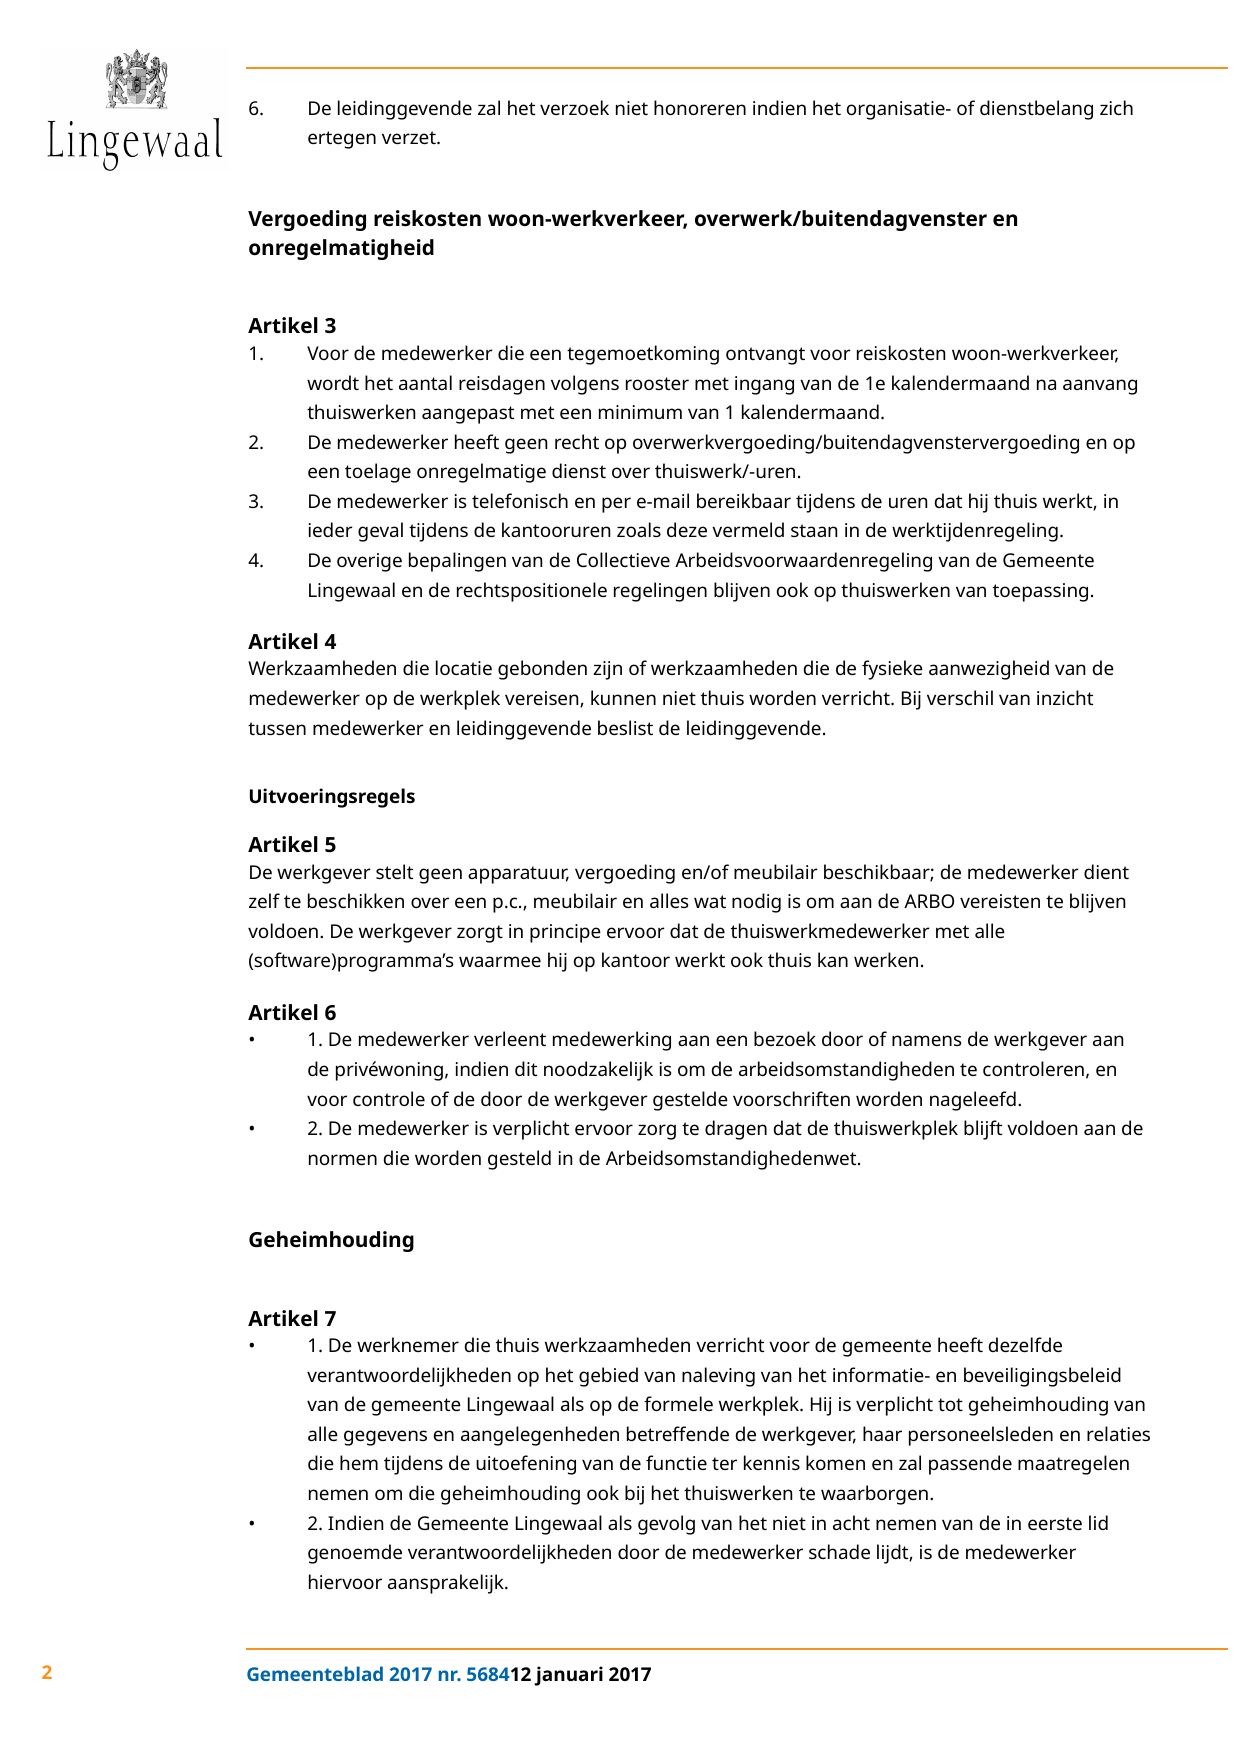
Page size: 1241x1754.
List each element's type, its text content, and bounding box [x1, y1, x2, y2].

list De medewerker is telefonisch en per e-mail bereikbaar tijdens de uren dat hij thuis werkt, in ieder geval tijdens de kantooruren zoals deze vermeld staan in de werktijdenregeling. [248, 488, 1152, 543]
text Werkzaamheden die locatie gebonden zijn of werkzaamheden die de fysieke aanwezigheid van de medewerker op de werkplek vereisen, kunnen niet thuis worden verricht. Bij verschil van inzicht tussen medewerker en leidinggevende beslist de leidinggevende. [248, 656, 1152, 741]
list 1. De medewerker verleent medewerking aan een bezoek door of namens de werkgever aan de privéwoning, indien dit noodzakelijk is om de arbeidsomstandigheden te controleren, en voor controle of de door de werkgever gestelde voorschriften worden nageleefd. [248, 1027, 1152, 1111]
list De overige bepalingen van de Collectieve Arbeidsvoorwaardenregeling van de Gemeente Lingewaal en de rechtspositionele regelingen blijven ook op thuiswerken van toepassing. [248, 547, 1152, 602]
text Artikel 3 [248, 312, 1152, 340]
text Artikel 7 [248, 1304, 1152, 1332]
list Voor de medewerker die een tegemoetkoming ontvangt voor reiskosten woon-werkverkeer, wordt het aantal reisdagen volgens rooster met ingang van de 1e kalendermaand na aanvang thuiswerken aangepast met een minimum van 1 kalendermaand. [248, 340, 1152, 425]
text Uitvoeringsregels [248, 781, 1152, 810]
text De werkgever stelt geen apparatuur, vergoeding en/of meubilair beschikbaar; de medewerker dient zelf te beschikken over een p.c., meubilair en alles wat nodig is om aan de ARBO vereisten te blijven voldoen. De werkgever zorgt in principe ervoor dat de thuiswerkmedewerker met alle (software)programma’s waarmee hij op kantoor werkt ook thuis kan werken. [248, 859, 1152, 973]
text Geheimhouding [248, 1225, 1152, 1253]
list 2. De medewerker is verplicht ervoor zorg te dragen dat de thuiswerkplek blijft voldoen aan de normen die worden gesteld in de Arbeidsomstandighedenwet. [248, 1115, 1152, 1171]
list 2. Indien de Gemeente Lingewaal als gevolg van het niet in acht nemen van de in eerste lid genoemde verantwoordelijkheden door de medewerker schade lijdt, is de medewerker hiervoor aansprakelijk. [248, 1510, 1152, 1594]
list 1. De werknemer die thuis werkzaamheden verricht voor de gemeente heeft dezelfde verantwoordelijkheden op het gebied van naleving van het informatie- en beveiligingsbeleid van de gemeente Lingewaal als op de formele werkplek. Hij is verplicht tot geheimhouding van alle gegevens en aangelegenheden betreffende de werkgever, haar personeelsleden en relaties die hem tijdens de uitoefening van de functie ter kennis komen en zal passende maatregelen nemen om die geheimhouding ook bij het thuiswerken te waarborgen. [248, 1332, 1152, 1506]
list De medewerker heeft geen recht op overwerkvergoeding/buitendagvenstervergoeding en op een toelage onregelmatige dienst over thuiswerk/-uren. [248, 429, 1152, 484]
picture [41, 47, 231, 172]
list De leidinggevende zal het verzoek niet honoreren indien het organisatie- of dienstbelang zich ertegen verzet. [248, 95, 1152, 150]
text Artikel 4 [248, 627, 1152, 656]
text Artikel 6 [248, 998, 1152, 1027]
text Artikel 5 [248, 831, 1152, 859]
text Vergoeding reiskosten woon-werkverkeer, overwerk/buitendagvenster en onregelmatigheid [248, 204, 1152, 261]
